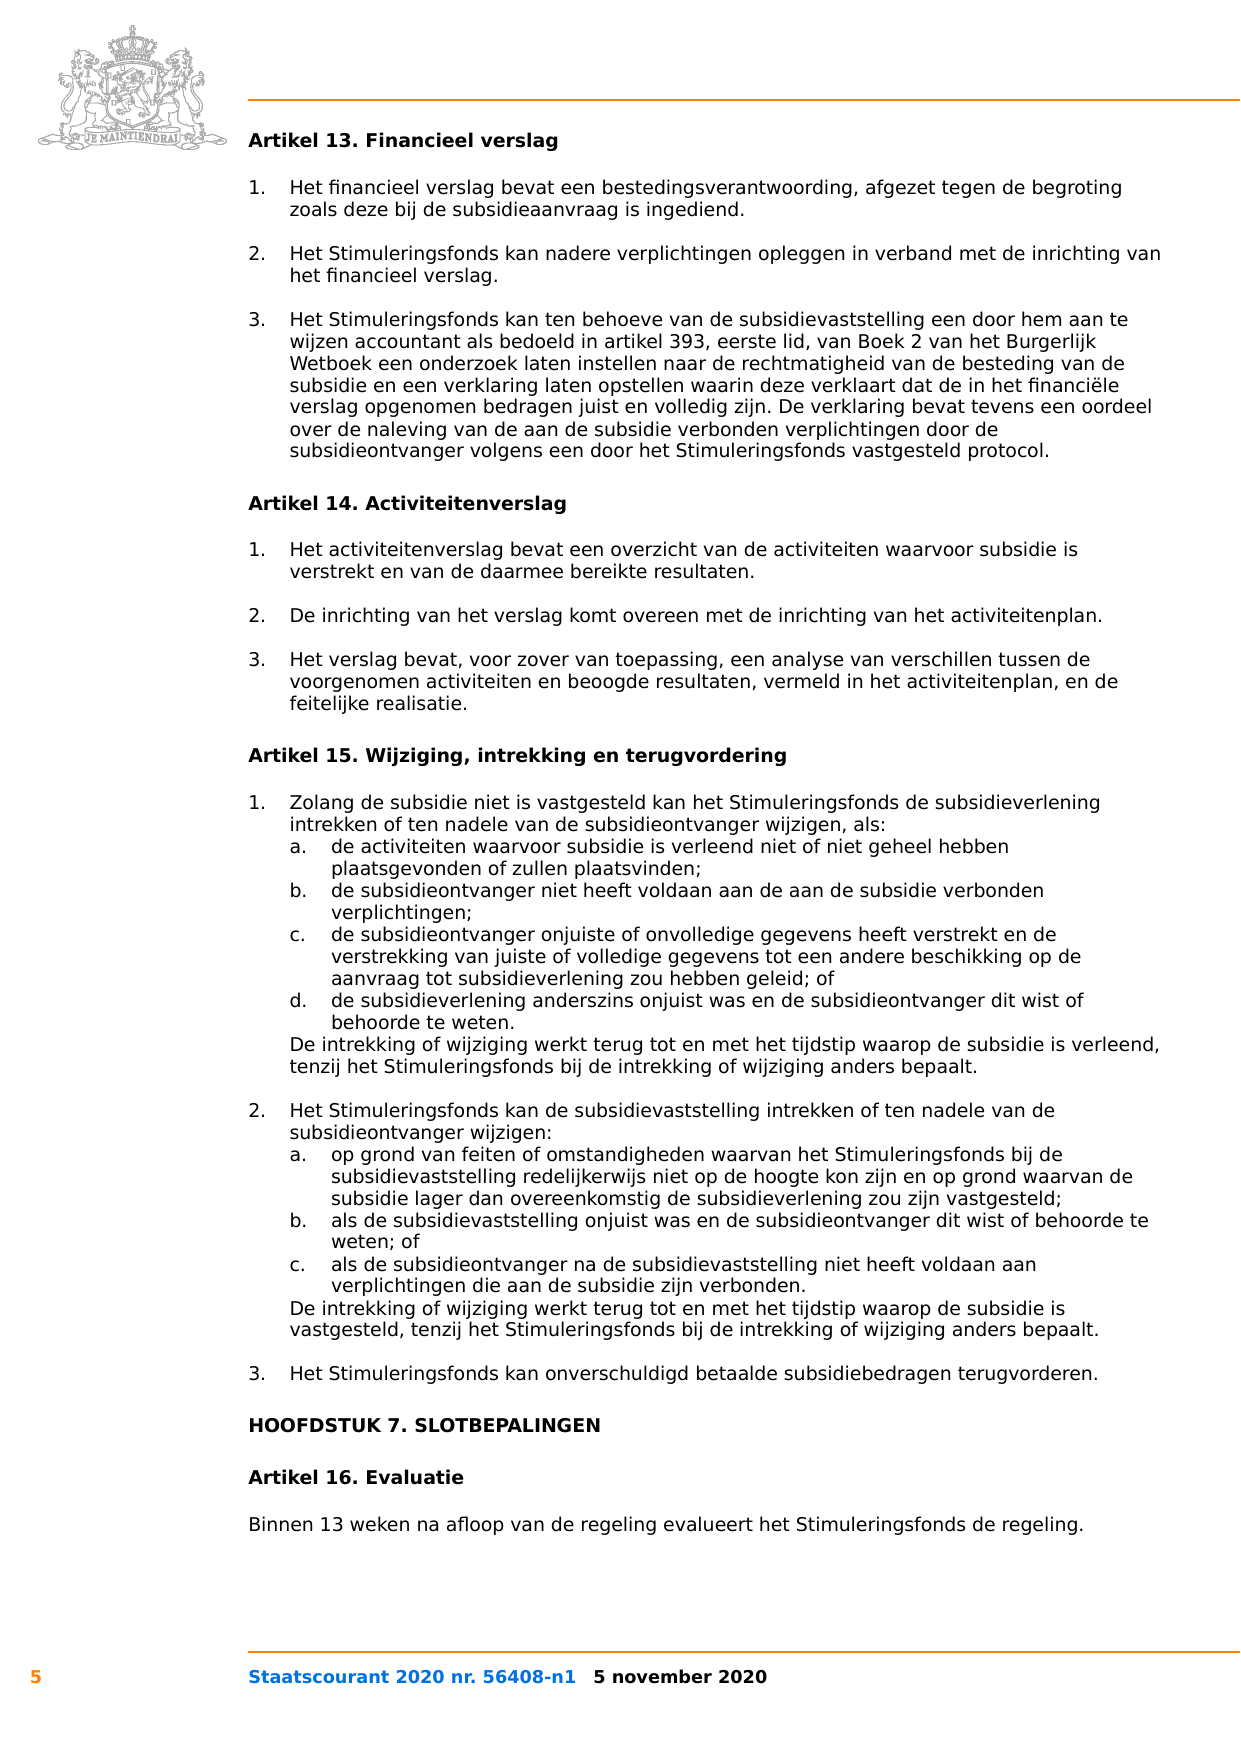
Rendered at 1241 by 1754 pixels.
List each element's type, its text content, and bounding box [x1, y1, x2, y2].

subtitle Artikel 14. Activiteitenverslag [248, 492, 1163, 514]
text d. de subsidieverlening anderszins onjuist was en de subsidieontvanger dit wist of behoorde te weten. [289, 990, 1163, 1034]
text 1. Het financieel verslag bevat een bestedingsverantwoording, afgezet tegen de begroting zoals deze bij de subsidieaanvraag is ingediend. [248, 177, 1163, 221]
subtitle Artikel 13. Financieel verslag [248, 130, 1163, 152]
text Binnen 13 weken na afloop van de regeling evalueert het Stimuleringsfonds de regeling. [248, 1514, 1163, 1536]
subtitle HOOFDSTUK 7. SLOTBEPALINGEN [248, 1415, 1163, 1437]
text 3. Het verslag bevat, voor zover van toepassing, een analyse van verschillen tussen de voorgenomen activiteiten en beoogde resultaten, vermeld in het activiteitenplan, en de feitelijke realisatie. [248, 649, 1163, 715]
text a. op grond van feiten of omstandigheden waarvan het Stimuleringsfonds bij de subsidievaststelling redelijkerwijs niet op de hoogte kon zijn en op grond waarvan de subsidie lager dan overeenkomstig de subsidieverlening zou zijn vastgesteld; [289, 1143, 1163, 1209]
text De intrekking of wijziging werkt terug tot en met het tijdstip waarop de subsidie is vastgesteld, tenzij het Stimuleringsfonds bij de intrekking of wijziging anders bepaalt. [289, 1297, 1163, 1341]
text a. de activiteiten waarvoor subsidie is verleend niet of niet geheel hebben plaatsgevonden of zullen plaatsvinden; [289, 836, 1163, 880]
text De intrekking of wijziging werkt terug tot en met het tijdstip waarop de subsidie is verleend, tenzij het Stimuleringsfonds bij de intrekking of wijziging anders bepaalt. [289, 1034, 1163, 1078]
text c. als de subsidieontvanger na de subsidievaststelling niet heeft voldaan aan verplichtingen die aan de subsidie zijn verbonden. [289, 1253, 1163, 1297]
text b. de subsidieontvanger niet heeft voldaan aan de aan de subsidie verbonden verplichtingen; [289, 880, 1163, 924]
text 2. Het Stimuleringsfonds kan nadere verplichtingen opleggen in verband met de inrichting van het financieel verslag. [248, 243, 1163, 287]
text c. de subsidieontvanger onjuiste of onvolledige gegevens heeft verstrekt en de verstrekking van juiste of volledige gegevens tot een andere beschikking op de aanvraag tot subsidieverlening zou hebben geleid; of [289, 924, 1163, 990]
text 3. Het Stimuleringsfonds kan onverschuldigd betaalde subsidiebedragen terugvorderen. [248, 1363, 1163, 1385]
text 1. Het activiteitenverslag bevat een overzicht van de activiteiten waarvoor subsidie is verstrekt en van de daarmee bereikte resultaten. [248, 539, 1163, 583]
text 2. Het Stimuleringsfonds kan de subsidievaststelling intrekken of ten nadele van de subsidieontvanger wijzigen: [248, 1099, 1163, 1143]
subtitle Artikel 15. Wijziging, intrekking en terugvordering [248, 745, 1163, 767]
subtitle Artikel 16. Evaluatie [248, 1467, 1163, 1489]
picture [38, 25, 227, 150]
text 1. Zolang de subsidie niet is vastgesteld kan het Stimuleringsfonds de subsidieverlening intrekken of ten nadele van de subsidieontvanger wijzigen, als: [248, 792, 1163, 836]
text 2. De inrichting van het verslag komt overeen met de inrichting van het activiteitenplan. [248, 605, 1163, 627]
text b. als de subsidievaststelling onjuist was en de subsidieontvanger dit wist of behoorde te weten; of [289, 1209, 1163, 1253]
text 3. Het Stimuleringsfonds kan ten behoeve van de subsidievaststelling een door hem aan te wijzen accountant als bedoeld in artikel 393, eerste lid, van Boek 2 van het Burgerlijk Wetboek een onderzoek laten instellen naar de rechtmatigheid van de besteding van de subsidie en een verklaring laten opstellen waarin deze verklaart dat de in het financiële verslag opgenomen bedragen juist en volledig zijn. De verklaring bevat tevens een oordeel over de naleving van de aan de subsidie verbonden verplichtingen door de subsidieontvanger volgens een door het Stimuleringsfonds vastgesteld protocol. [248, 308, 1163, 462]
